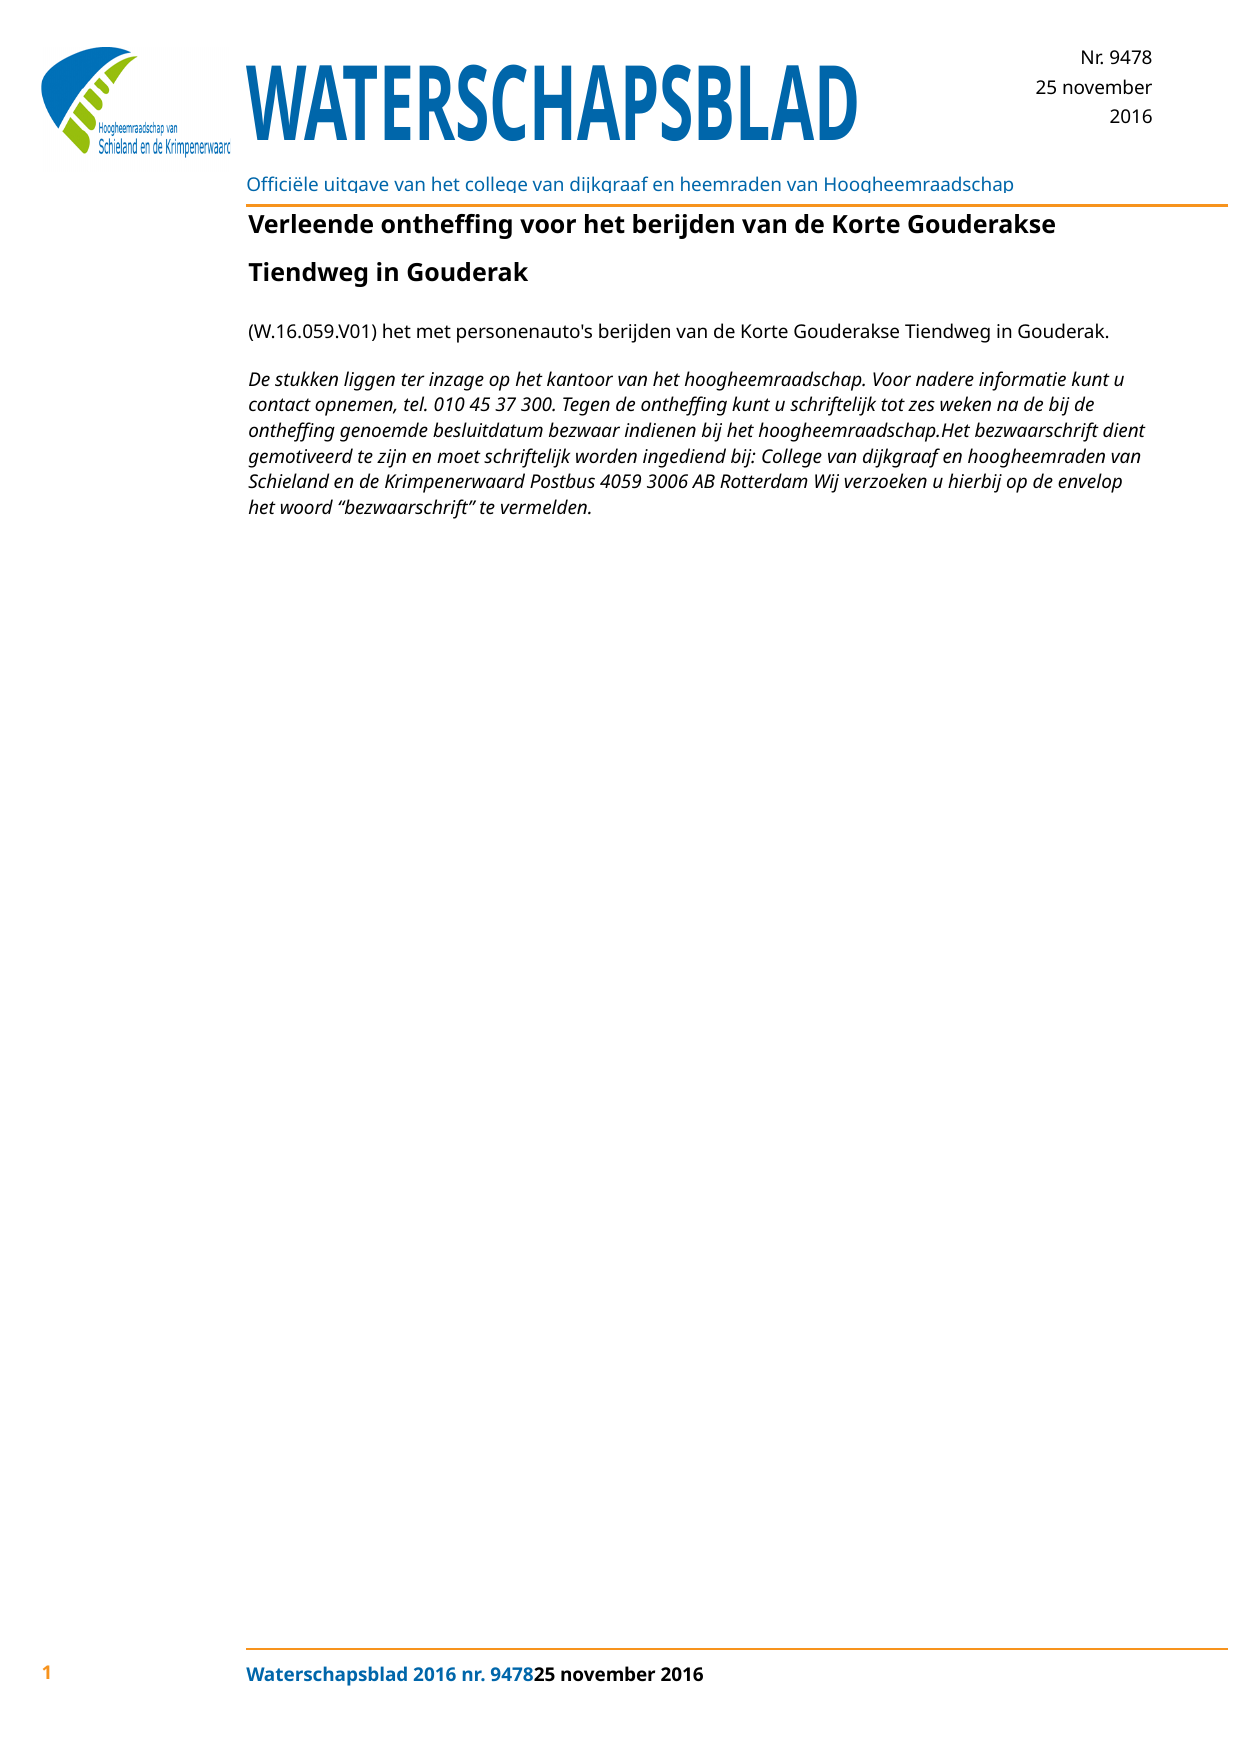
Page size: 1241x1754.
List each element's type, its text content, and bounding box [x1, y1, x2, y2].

picture [41, 47, 231, 172]
text (W.16.059.V01) het met personenauto's berijden van de Korte Gouderakse Tiendweg in Gouderak. [248, 318, 1152, 344]
text Verleende ontheffing voor het berijden van de Korte Gouderakse Tiendweg in Gouderak [248, 207, 1152, 288]
text De stukken liggen ter inzage op het kantoor van het hoogheemraadschap. Voor nadere informatie kunt u contact opnemen, tel. 010 45 37 300. Tegen de ontheffing kunt u schriftelijk tot zes weken na de bij de ontheffing genoemde besluitdatum bezwaar indienen bij het hoogheemraadschap.Het bezwaarschrift dient gemotiveerd te zijn en moet schriftelijk worden ingediend bij: College van dijkgraaf en hoogheemraden van Schieland en de Krimpenerwaard Postbus 4059 3006 AB Rotterdam Wij verzoeken u hierbij op de envelop het woord “bezwaarschrift” te vermelden. [248, 366, 1152, 520]
